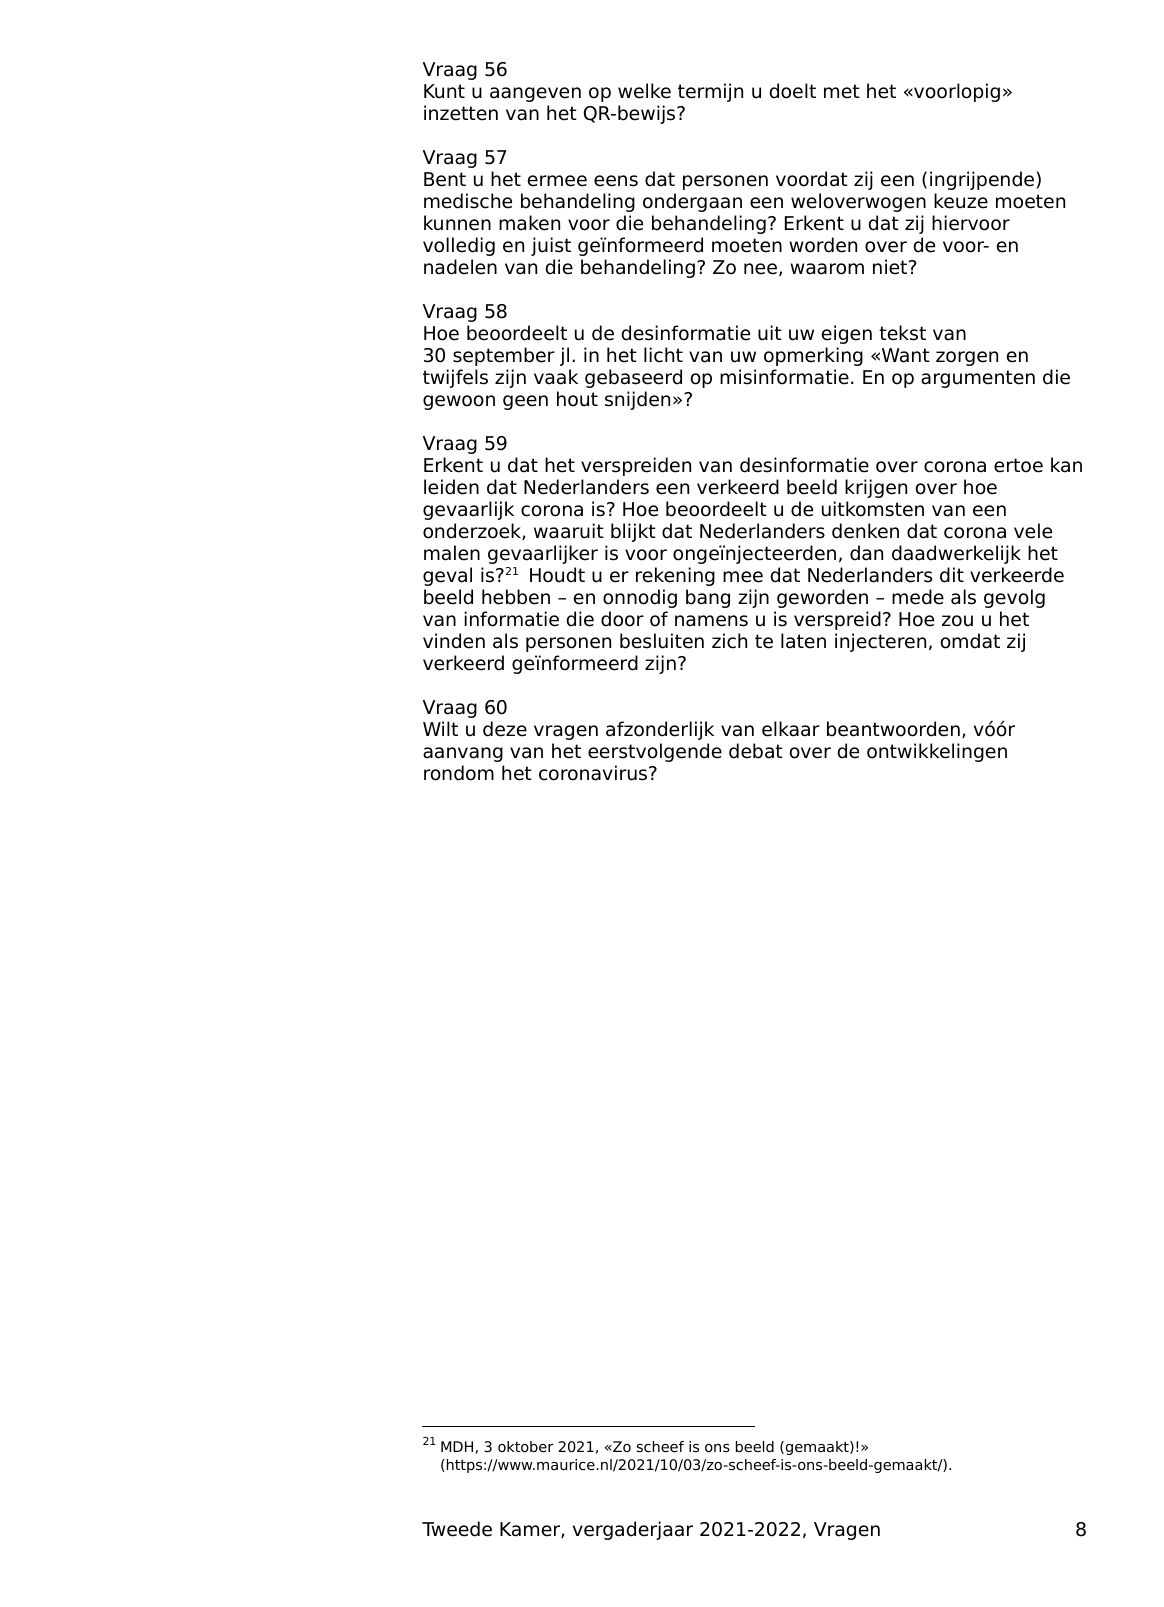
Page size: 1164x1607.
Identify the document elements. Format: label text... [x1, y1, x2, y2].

text Erkent u dat het verspreiden van desinformatie over corona ertoe kan leiden dat Nederlanders een verkeerd beeld krijgen over hoe gevaarlijk corona is? Hoe beoordeelt u de uitkomsten van een onderzoek, waaruit blijkt dat Nederlanders denken dat corona vele malen gevaarlijker is voor ongeïnjecteerden, dan daadwerkelijk het geval is? Houdt u er rekening mee dat Nederlanders dit verkeerde beeld hebben – en onnodig bang zijn geworden – mede als gevolg van informatie die door of namens u is verspreid? Hoe zou u het vinden als personen besluiten zich te laten injecteren, omdat zij verkeerd geïnformeerd zijn? [422, 455, 1087, 675]
text Kunt u aangeven op welke termijn u doelt met het «voorlopig» inzetten van het QR-bewijs? [422, 81, 1087, 125]
text Vraag 59 [422, 433, 1087, 455]
text Hoe beoordeelt u de desinformatie uit uw eigen tekst van 30 september jl. in het licht van uw opmerking «Want zorgen en twijfels zijn vaak gebaseerd op misinformatie. En op argumenten die gewoon geen hout snijden»? [422, 323, 1087, 411]
text Vraag 60 [422, 697, 1087, 719]
text Wilt u deze vragen afzonderlijk van elkaar beantwoorden, vóór aanvang van het eerstvolgende debat over de ontwikkelingen rondom het coronavirus? [422, 719, 1087, 785]
text Bent u het ermee eens dat personen voordat zij een (ingrijpende) medische behandeling ondergaan een weloverwogen keuze moeten kunnen maken voor die behandeling? Erkent u dat zij hiervoor volledig en juist geïnformeerd moeten worden over de voor- en nadelen van die behandeling? Zo nee, waarom niet? [422, 169, 1087, 279]
text MDH, 3 oktober 2021, «Zo scheef is ons beeld (gemaakt)!» (https://www.maurice.nl/2021/10/03/zo-scheef-is-ons-beeld-gemaakt/). [422, 1435, 1087, 1474]
text Vraag 57 [422, 147, 1087, 169]
text Vraag 56 [422, 59, 1087, 81]
text Vraag 58 [422, 301, 1087, 323]
